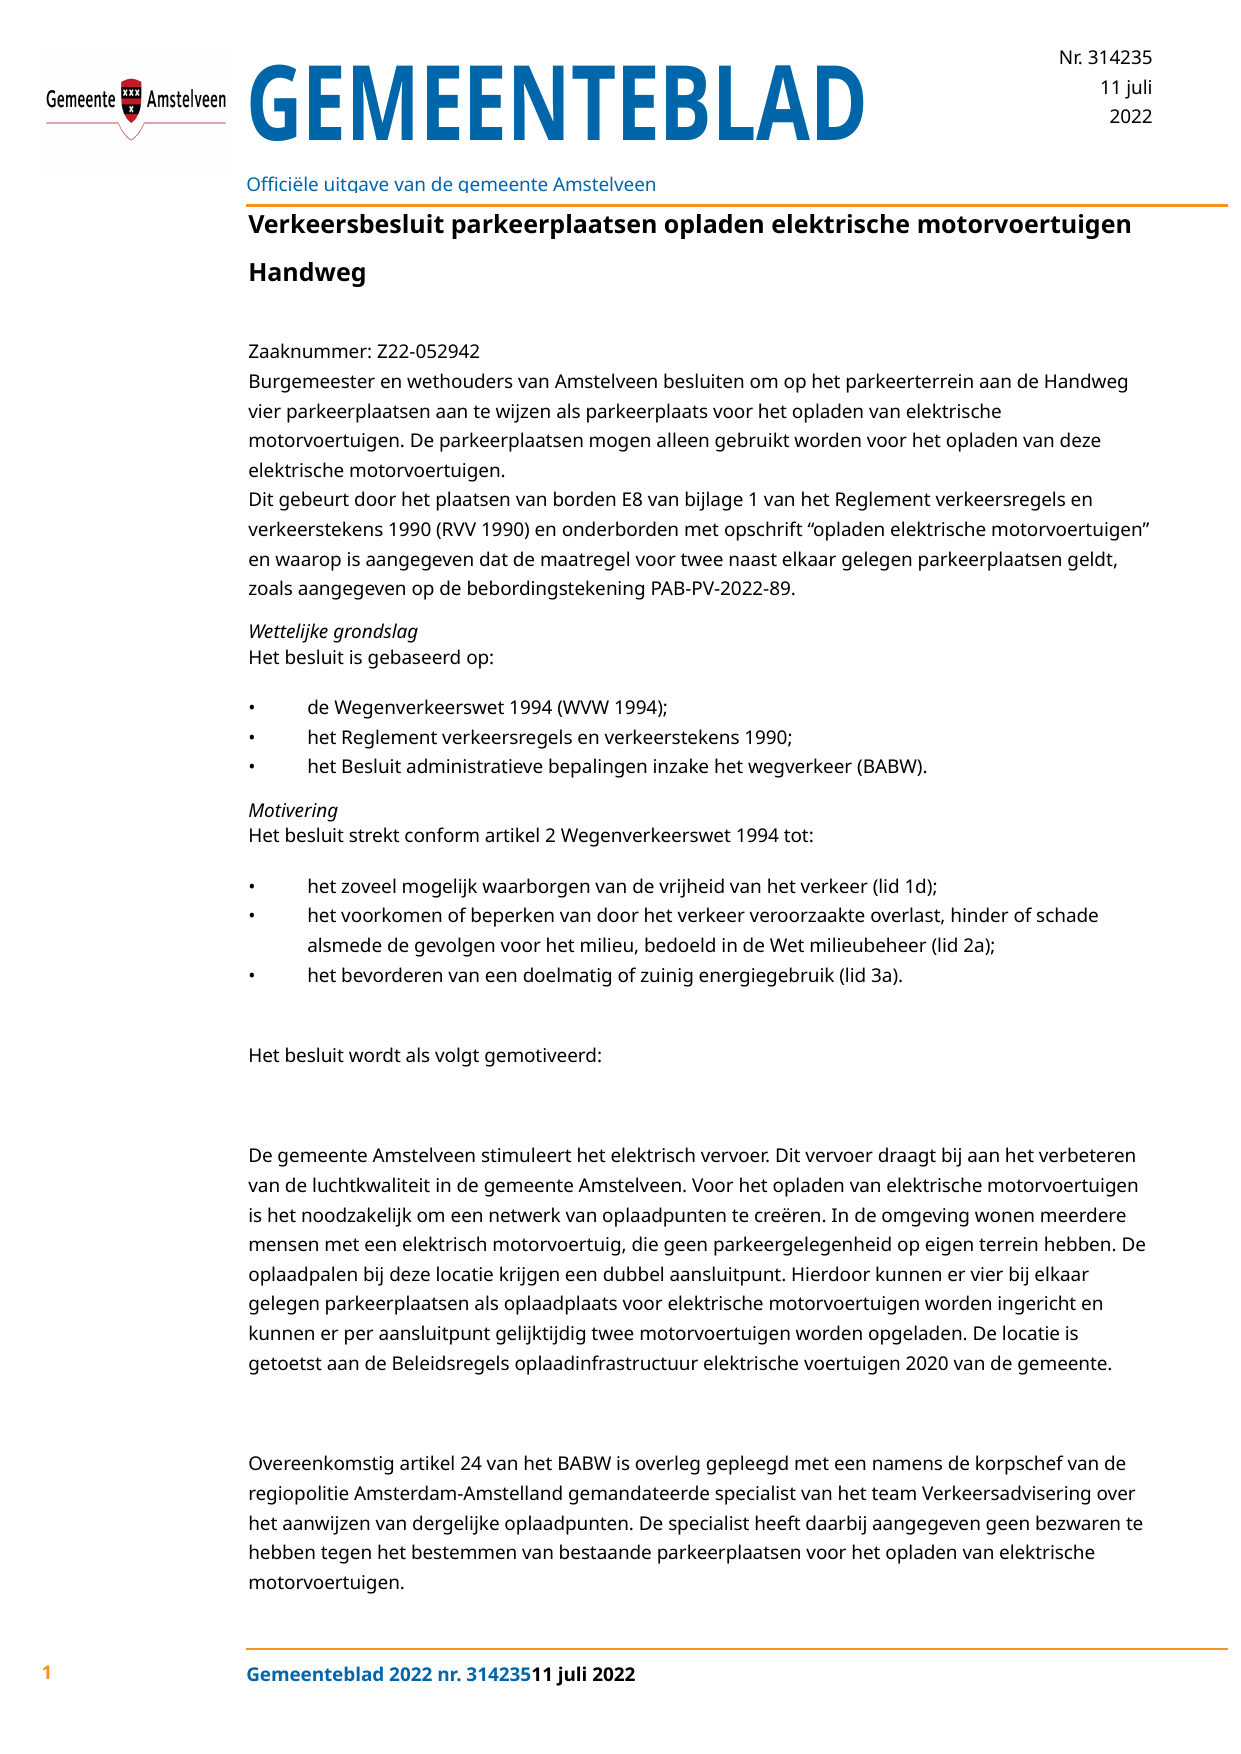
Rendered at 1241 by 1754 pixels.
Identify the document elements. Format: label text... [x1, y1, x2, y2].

text Verkeersbesluit parkeerplaatsen opladen elektrische motorvoertuigen Handweg [248, 207, 1152, 288]
text De gemeente Amstelveen stimuleert het elektrisch vervoer. Dit vervoer draagt bij aan het verbeteren van de luchtkwaliteit in de gemeente Amstelveen. Voor het opladen van elektrische motorvoertuigen is het noodzakelijk om een netwerk van oplaadpunten te creëren. In de omgeving wonen meerdere mensen met een elektrisch motorvoertuig, die geen parkeergelegenheid op eigen terrein hebben. De oplaadpalen bij deze locatie krijgen een dubbel aansluitpunt. Hierdoor kunnen er vier bij elkaar gelegen parkeerplaatsen als oplaadplaats voor elektrische motorvoertuigen worden ingericht en kunnen er per aansluitpunt gelijktijdig twee motorvoertuigen worden opgeladen. De locatie is getoetst aan de Beleidsregels oplaadinfrastructuur elektrische voertuigen 2020 van de gemeente. [248, 1143, 1152, 1375]
text Het besluit strekt conform artikel 2 Wegenverkeerswet 1994 tot: [248, 823, 1152, 848]
text Dit gebeurt door het plaatsen van borden E8 van bijlage 1 van het Reglement verkeersregels en verkeerstekens 1990 (RVV 1990) en onderborden met opschrift “opladen elektrische motorvoertuigen” en waarop is aangegeven dat de maatregel voor twee naast elkaar gelegen parkeerplaatsen geldt, zoals aangegeven op de bebordingstekening PAB-PV-2022-89. [248, 487, 1152, 601]
text Zaaknummer: Z22-052942 [248, 339, 1152, 364]
list het Besluit administratieve bepalingen inzake het wegverkeer (BABW). [248, 754, 1152, 779]
text Het besluit is gebaseerd op: [248, 644, 1152, 670]
text Het besluit wordt als volgt gemotiveerd: [248, 1042, 1152, 1067]
list het bevorderen van een doelmatig of zuinig energiegebruik (lid 3a). [248, 962, 1152, 987]
text Overeenkomstig artikel 24 van het BABW is overleg gepleegd met een namens de korpschef van de regiopolitie Amsterdam-Amstelland gemandateerde specialist van het team Verkeersadvisering over het aanwijzen van dergelijke oplaadpunten. De specialist heeft daarbij aangegeven geen bezwaren te hebben tegen het bestemmen van bestaande parkeerplaatsen voor het opladen van elektrische motorvoertuigen. [248, 1451, 1152, 1594]
list het Reglement verkeersregels en verkeerstekens 1990; [248, 724, 1152, 750]
text Wettelijke grondslag [248, 618, 1152, 644]
list de Wegenverkeerswet 1994 (WVW 1994); [248, 694, 1152, 720]
text Motivering [248, 797, 1152, 823]
picture [41, 47, 231, 172]
list het voorkomen of beperken van door het verkeer veroorzaakte overlast, hinder of schade alsmede de gevolgen voor het milieu, bedoeld in de Wet milieubeheer (lid 2a); [248, 903, 1152, 958]
list het zoveel mogelijk waarborgen van de vrijheid van het verkeer (lid 1d); [248, 873, 1152, 899]
text Burgemeester en wethouders van Amstelveen besluiten om op het parkeerterrein aan de Handweg vier parkeerplaatsen aan te wijzen als parkeerplaats voor het opladen van elektrische motorvoertuigen. De parkeerplaatsen mogen alleen gebruikt worden voor het opladen van deze elektrische motorvoertuigen. [248, 368, 1152, 483]
